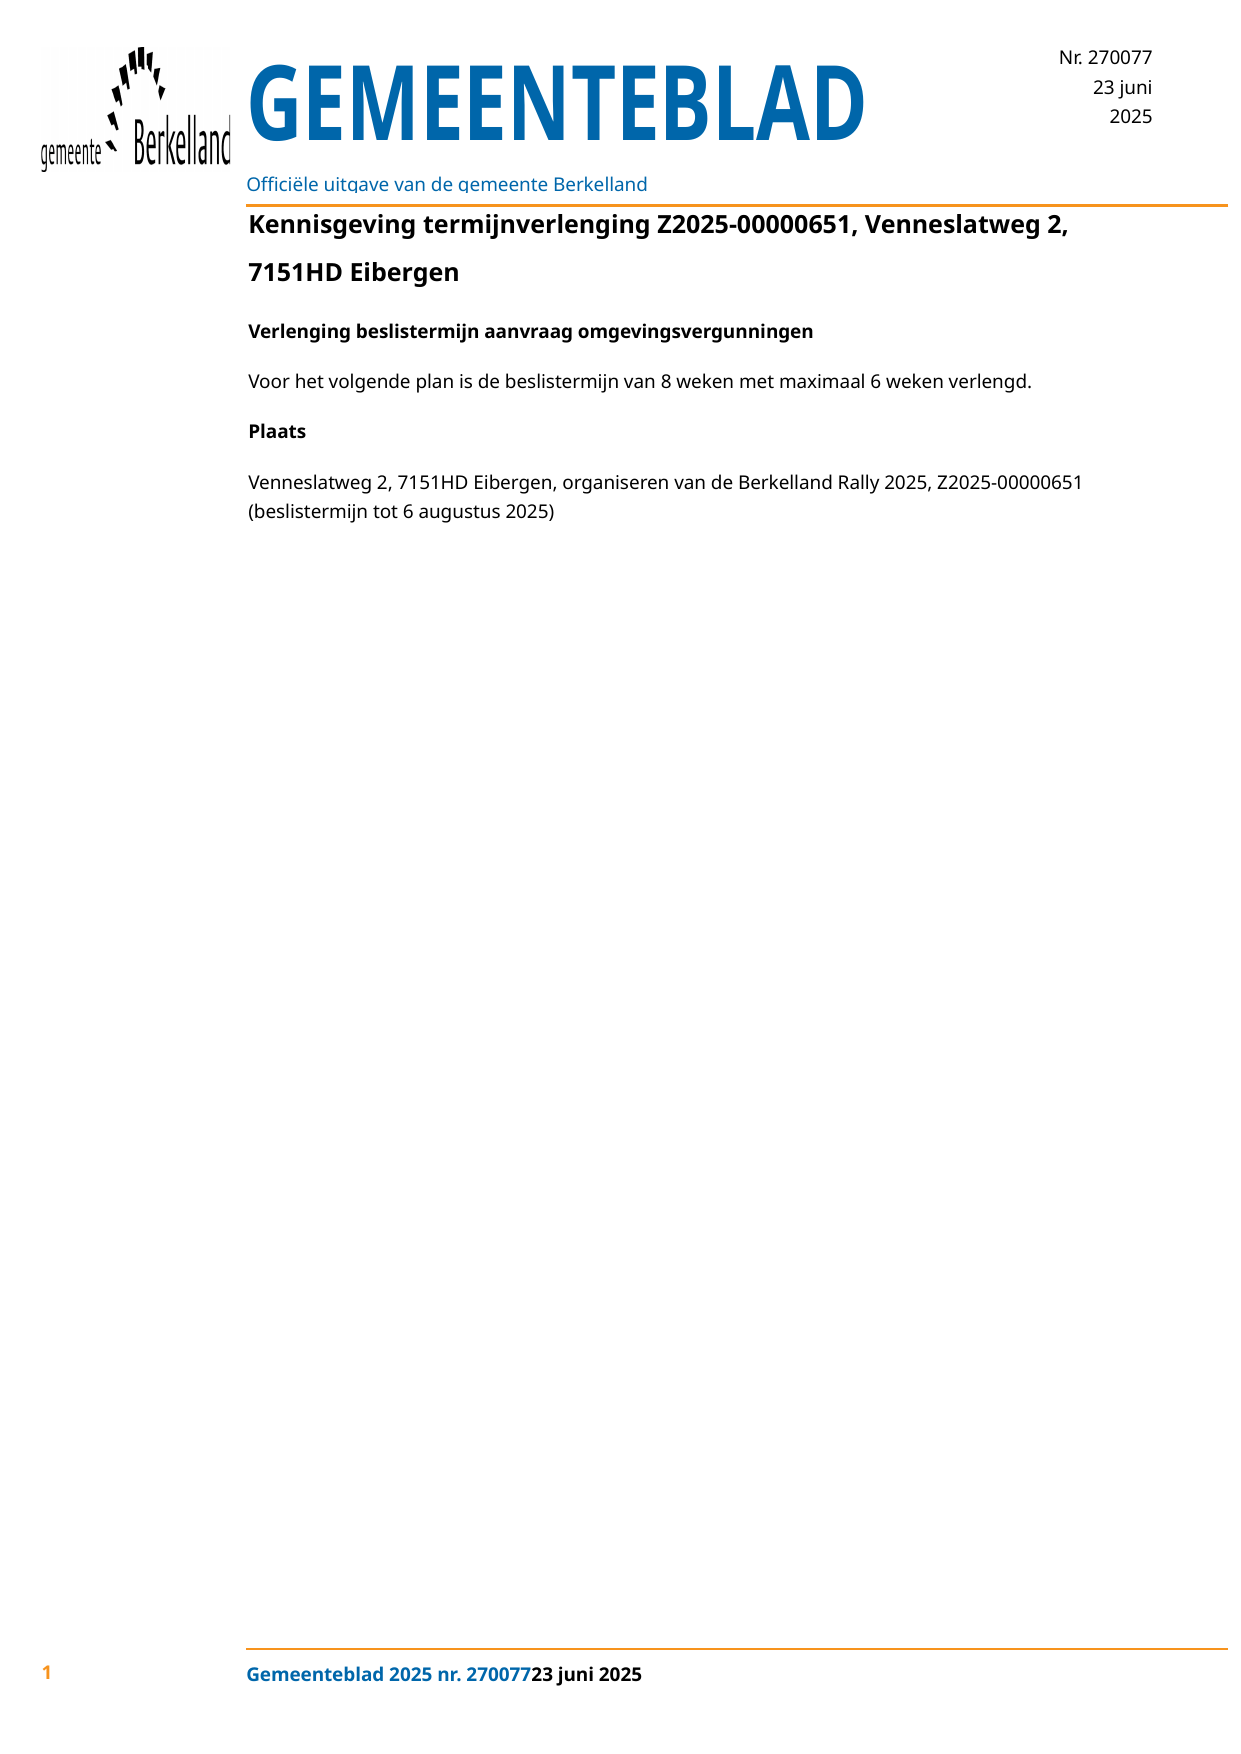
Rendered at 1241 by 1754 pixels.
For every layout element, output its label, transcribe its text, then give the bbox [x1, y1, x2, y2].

text Kennisgeving termijnverlenging Z2025-00000651, Venneslatweg 2, 7151HD Eibergen [248, 207, 1152, 288]
text Voor het volgende plan is de beslistermijn van 8 weken met maximaal 6 weken verlengd. [248, 368, 1152, 394]
text Verlenging beslistermijn aanvraag omgevingsvergunningen [248, 318, 1152, 344]
text Plaats [248, 419, 1152, 444]
picture [41, 47, 231, 172]
text Venneslatweg 2, 7151HD Eibergen, organiseren van de Berkelland Rally 2025, Z2025-00000651 (beslistermijn tot 6 augustus 2025) [248, 469, 1152, 524]
